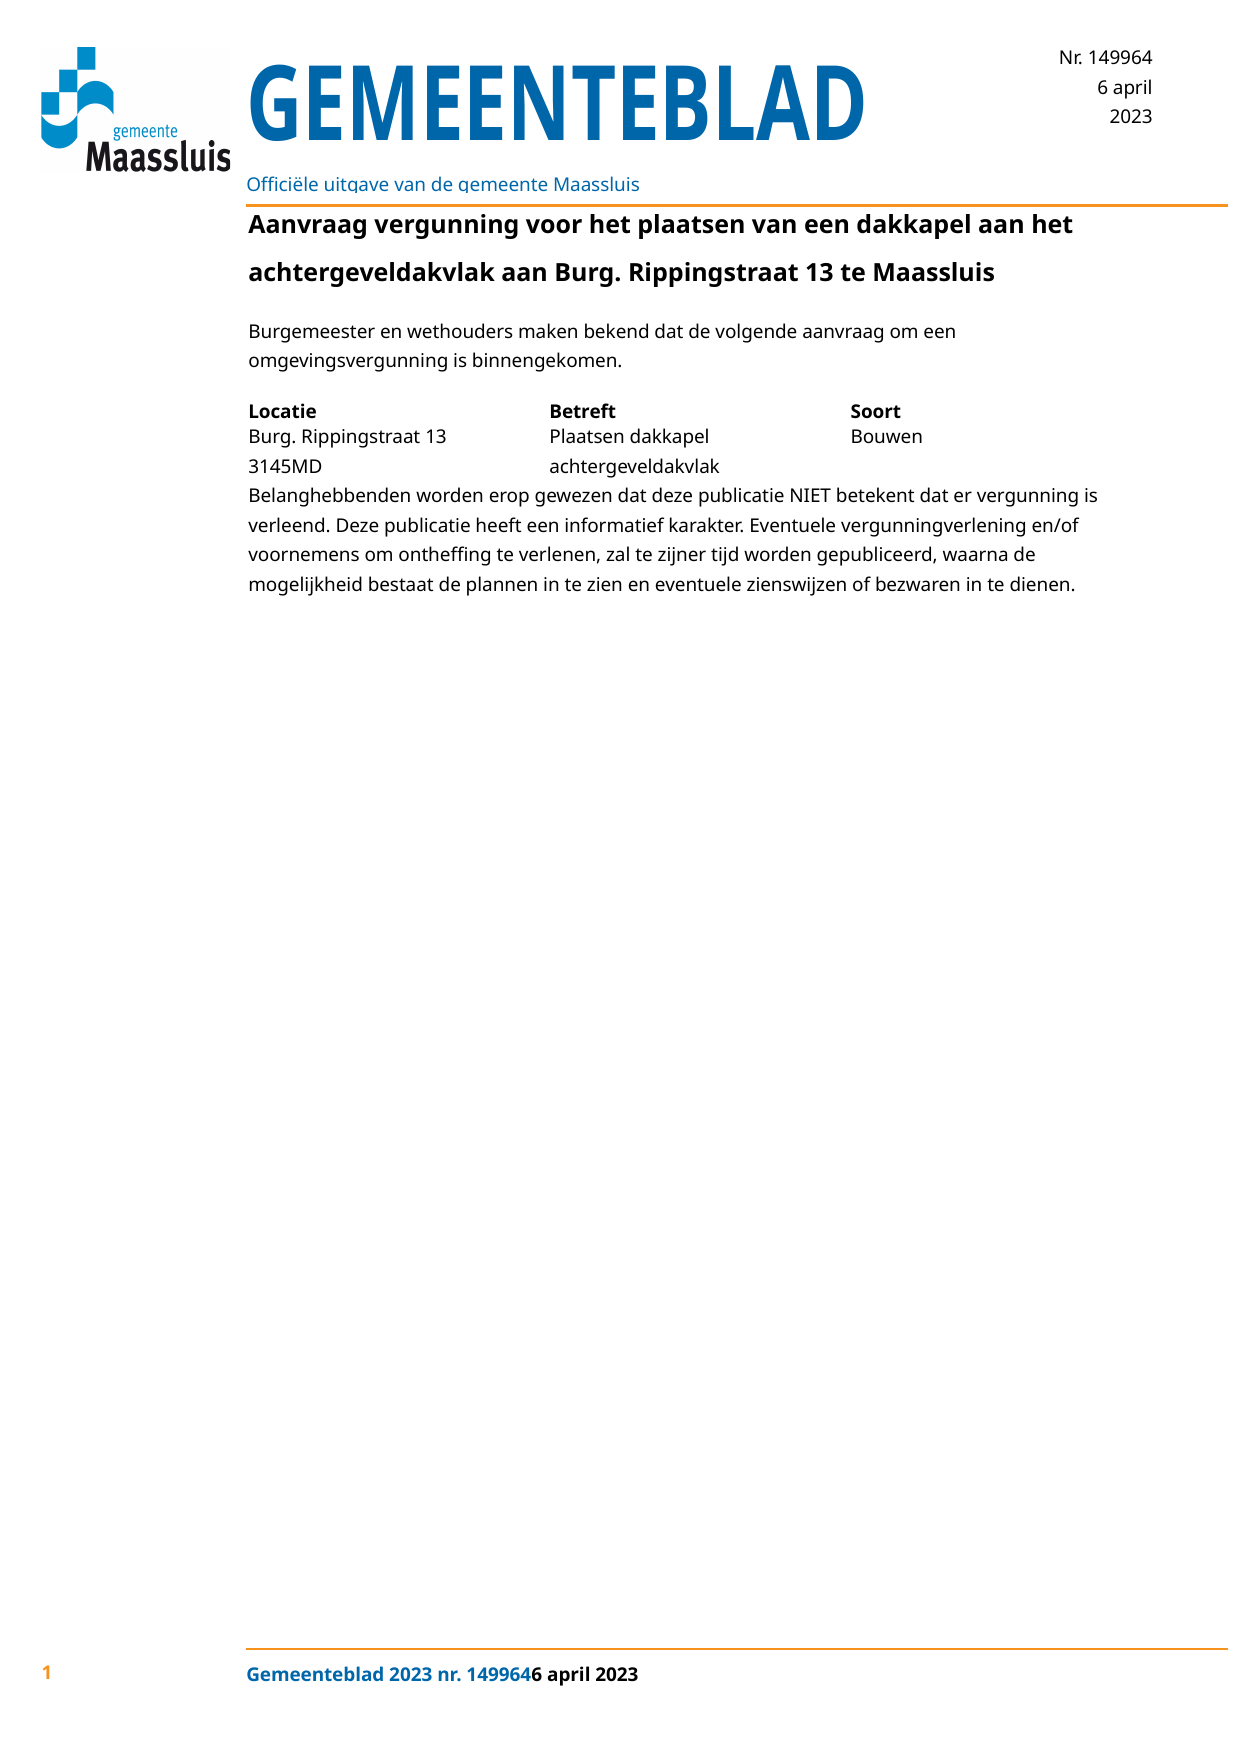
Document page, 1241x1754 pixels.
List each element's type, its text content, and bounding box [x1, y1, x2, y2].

picture [41, 47, 231, 172]
table_header Soort [850, 398, 1152, 424]
text Burgemeester en wethouders maken bekend dat de volgende aanvraag om een omgevingsvergunning is binnengekomen. [248, 318, 1152, 373]
table_cell Burg. Rippingstraat 13 3145MD [248, 424, 549, 479]
table_cell Plaatsen dakkapel achtergeveldakvlak [549, 424, 850, 479]
picture [41, 47, 77, 92]
table_header Locatie [248, 398, 549, 424]
text Belanghebbenden worden erop gewezen dat deze publicatie NIET betekent dat er vergunning is verleend. Deze publicatie heeft een informatief karakter. Eventuele vergunningverlening en/of voornemens om ontheffing te verlenen, zal te zijner tijd worden gepubliceerd, waarna de mogelijkheid bestaat de plannen in te zien en eventuele zienswijzen of bezwaren in te dienen. [248, 482, 1152, 597]
table_cell Bouwen [850, 424, 1152, 479]
text Aanvraag vergunning voor het plaatsen van een dakkapel aan het achtergeveldakvlak aan Burg. Rippingstraat 13 te Maassluis [248, 207, 1152, 288]
table_header Betreft [549, 398, 850, 424]
